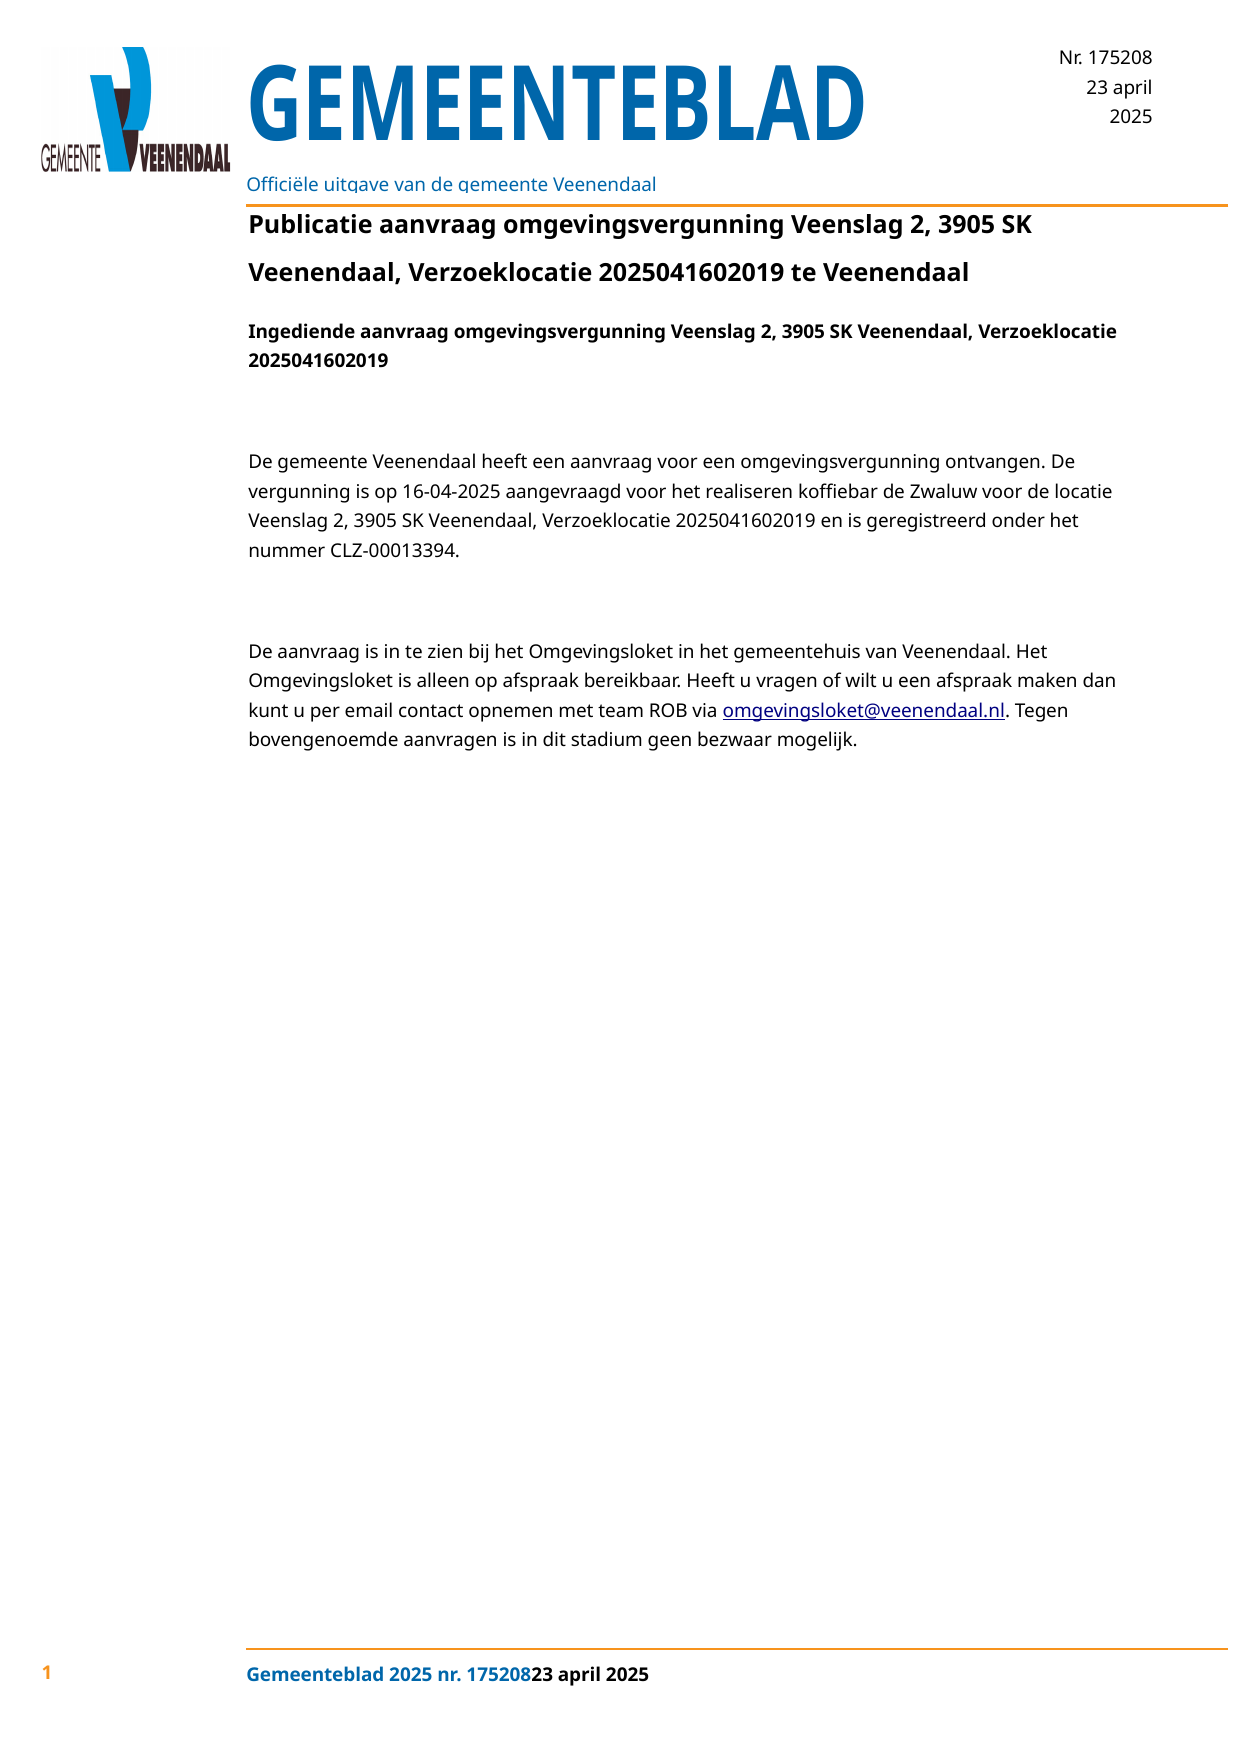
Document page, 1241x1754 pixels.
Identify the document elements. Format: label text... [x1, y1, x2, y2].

text De gemeente Veenendaal heeft een aanvraag voor een omgevingsvergunning ontvangen. De vergunning is op 16-04-2025 aangevraagd voor het realiseren koffiebar de Zwaluw voor de locatie Veenslag 2, 3905 SK Veenendaal, Verzoeklocatie 2025041602019 en is geregistreerd onder het nummer CLZ-00013394. [248, 448, 1152, 563]
text Ingediende aanvraag omgevingsvergunning Veenslag 2, 3905 SK Veenendaal, Verzoeklocatie 2025041602019 [248, 318, 1152, 373]
picture [41, 47, 130, 172]
text De aanvraag is in te zien bij het Omgevingsloket in het gemeentehuis van Veenendaal. Het Omgevingsloket is alleen op afspraak bereikbaar. Heeft u vragen of wilt u een afspraak maken dan kunt u per email contact opnemen met team ROB via omgevingsloket@veenendaal.nl. Tegen bovengenoemde aanvragen is in dit stadium geen bezwaar mogelijk. [248, 638, 1152, 752]
text Publicatie aanvraag omgevingsvergunning Veenslag 2, 3905 SK Veenendaal, Verzoeklocatie 2025041602019 te Veenendaal [248, 207, 1152, 288]
picture [123, 47, 231, 172]
